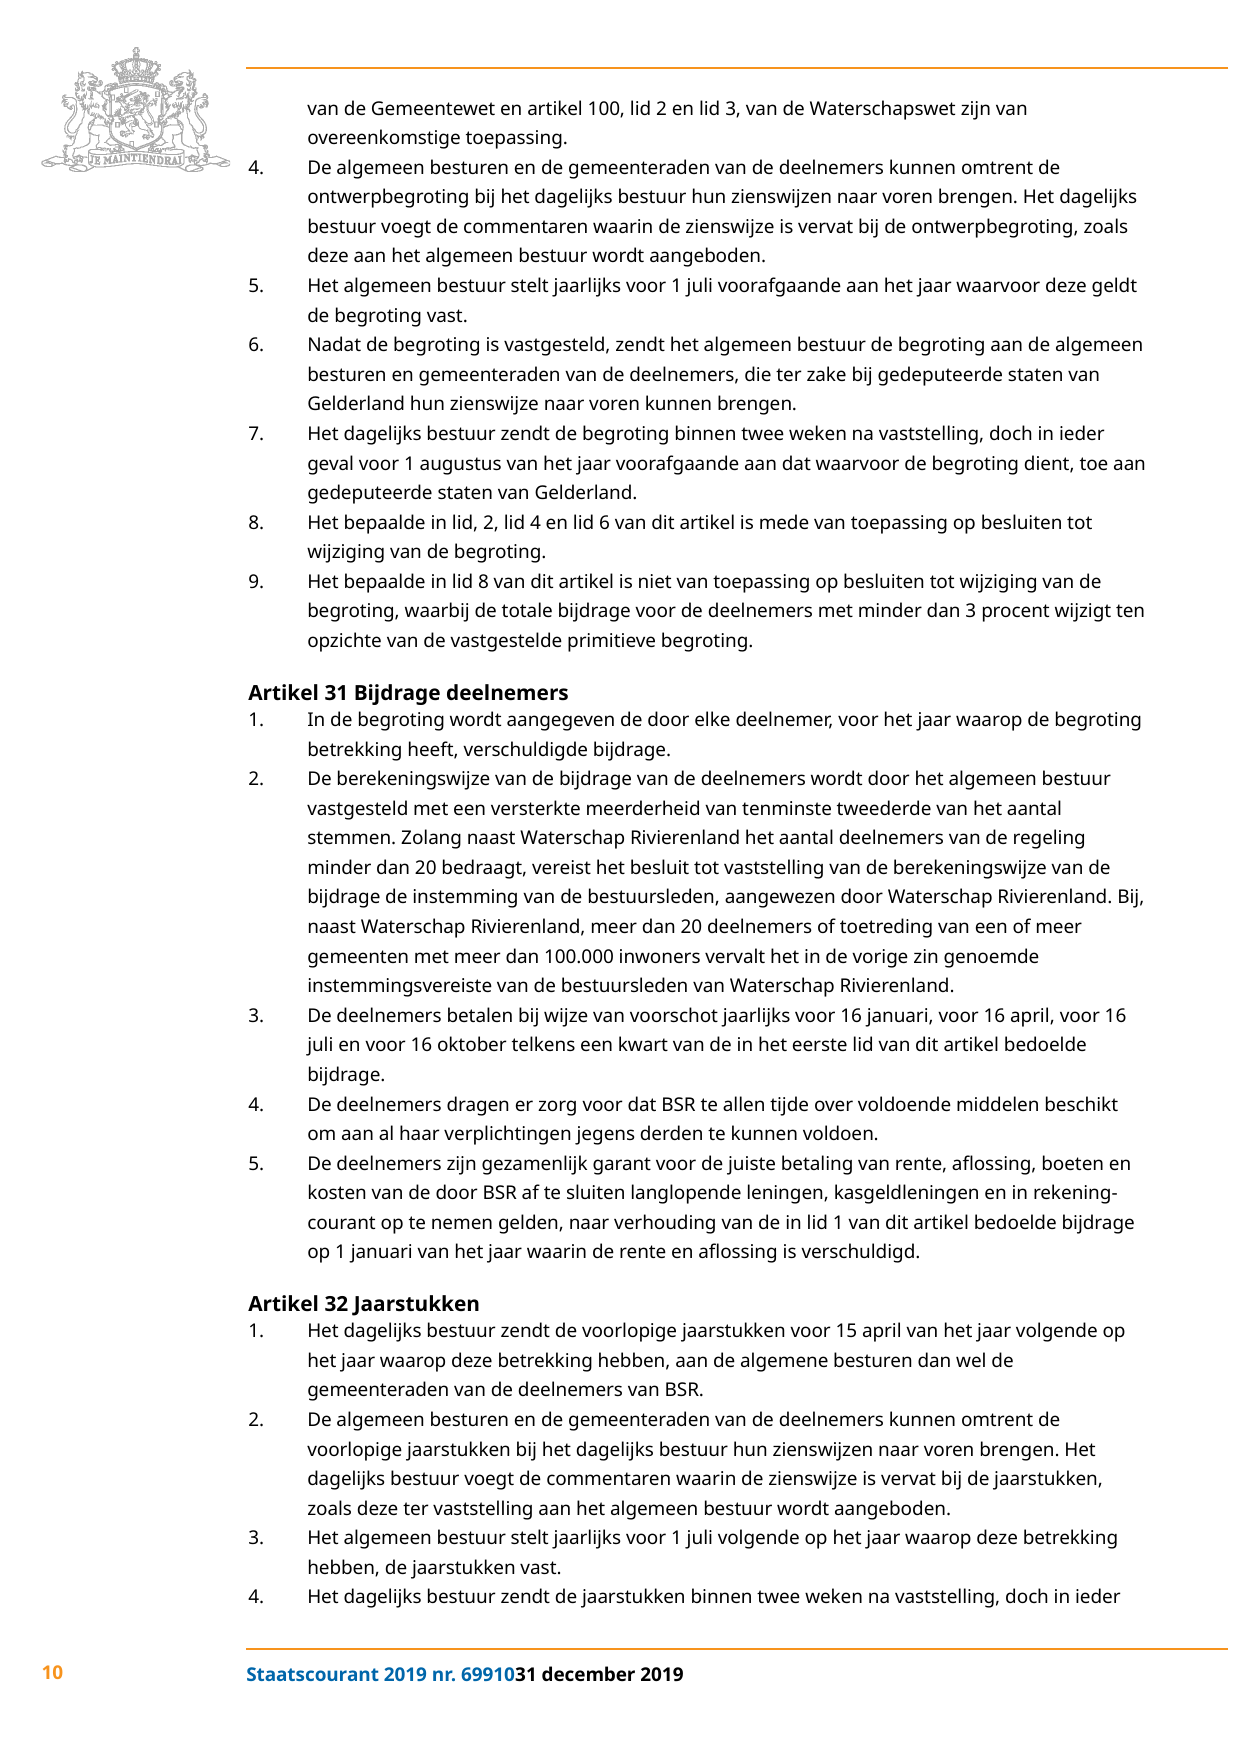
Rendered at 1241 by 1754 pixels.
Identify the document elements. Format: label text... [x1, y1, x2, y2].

list Het algemeen bestuur stelt jaarlijks voor 1 juli volgende op het jaar waarop deze betrekking hebben, de jaarstukken vast. [248, 1524, 1152, 1580]
list De berekeningswijze van de bijdrage van de deelnemers wordt door het algemeen bestuur vastgesteld met een versterkte meerderheid van tenminste tweederde van het aantal stemmen. Zolang naast Waterschap Rivierenland het aantal deelnemers van de regeling minder dan 20 bedraagt, vereist het besluit tot vaststelling van de berekeningswijze van de bijdrage de instemming van de bestuursleden, aangewezen door Waterschap Rivierenland. Bij, naast Waterschap Rivierenland, meer dan 20 deelnemers of toetreding van een of meer gemeenten met meer dan 100.000 inwoners vervalt het in de vorige zin genoemde instemmingsvereiste van de bestuursleden van Waterschap Rivierenland. [248, 765, 1152, 998]
text Artikel 32 Jaarstukken [248, 1289, 1152, 1317]
list Het algemeen bestuur stelt jaarlijks voor 1 juli voorafgaande aan het jaar waarvoor deze geldt de begroting vast. [248, 272, 1152, 328]
picture [41, 47, 231, 172]
list De algemeen besturen en de gemeenteraden van de deelnemers kunnen omtrent de voorlopige jaarstukken bij het dagelijks bestuur hun zienswijzen naar voren brengen. Het dagelijks bestuur voegt de commentaren waarin de zienswijze is vervat bij de jaarstukken, zoals deze ter vaststelling aan het algemeen bestuur wordt aangeboden. [248, 1406, 1152, 1521]
list De algemeen besturen en de gemeenteraden van de deelnemers kunnen omtrent de ontwerpbegroting bij het dagelijks bestuur hun zienswijzen naar voren brengen. Het dagelijks bestuur voegt de commentaren waarin de zienswijze is vervat bij de ontwerpbegroting, zoals deze aan het algemeen bestuur wordt aangeboden. [248, 154, 1152, 268]
text Artikel 31 Bijdrage deelnemers [248, 678, 1152, 706]
list van de Gemeentewet en artikel 100, lid 2 en lid 3, van de Waterschapswet zijn van overeenkomstige toepassing. [248, 95, 1152, 150]
list Het bepaalde in lid 8 van dit artikel is niet van toepassing op besluiten tot wijziging van de begroting, waarbij de totale bijdrage voor de deelnemers met minder dan 3 procent wijzigt ten opzichte van de vastgestelde primitieve begroting. [248, 568, 1152, 653]
list De deelnemers zijn gezamenlijk garant voor de juiste betaling van rente, aflossing, boeten en kosten van de door BSR af te sluiten langlopende leningen, kasgeldleningen en in rekening-courant op te nemen gelden, naar verhouding van de in lid 1 van dit artikel bedoelde bijdrage op 1 januari van het jaar waarin de rente en aflossing is verschuldigd. [248, 1150, 1152, 1264]
list Het bepaalde in lid, 2, lid 4 en lid 6 van dit artikel is mede van toepassing op besluiten tot wijziging van de begroting. [248, 509, 1152, 564]
list In de begroting wordt aangegeven de door elke deelnemer, voor het jaar waarop de begroting betrekking heeft, verschuldigde bijdrage. [248, 706, 1152, 761]
list Het dagelijks bestuur zendt de begroting binnen twee weken na vaststelling, doch in ieder geval voor 1 augustus van het jaar voorafgaande aan dat waarvoor de begroting dient, toe aan gedeputeerde staten van Gelderland. [248, 420, 1152, 505]
list De deelnemers betalen bij wijze van voorschot jaarlijks voor 16 januari, voor 16 april, voor 16 juli en voor 16 oktober telkens een kwart van de in het eerste lid van dit artikel bedoelde bijdrage. [248, 1002, 1152, 1087]
list Het dagelijks bestuur zendt de jaarstukken binnen twee weken na vaststelling, doch in ieder [248, 1584, 1152, 1609]
list De deelnemers dragen er zorg voor dat BSR te allen tijde over voldoende middelen beschikt om aan al haar verplichtingen jegens derden te kunnen voldoen. [248, 1091, 1152, 1146]
list Nadat de begroting is vastgesteld, zendt het algemeen bestuur de begroting aan de algemeen besturen en gemeenteraden van de deelnemers, die ter zake bij gedeputeerde staten van Gelderland hun zienswijze naar voren kunnen brengen. [248, 331, 1152, 416]
list Het dagelijks bestuur zendt de voorlopige jaarstukken voor 15 april van het jaar volgende op het jaar waarop deze betrekking hebben, aan de algemene besturen dan wel de gemeenteraden van de deelnemers van BSR. [248, 1317, 1152, 1402]
